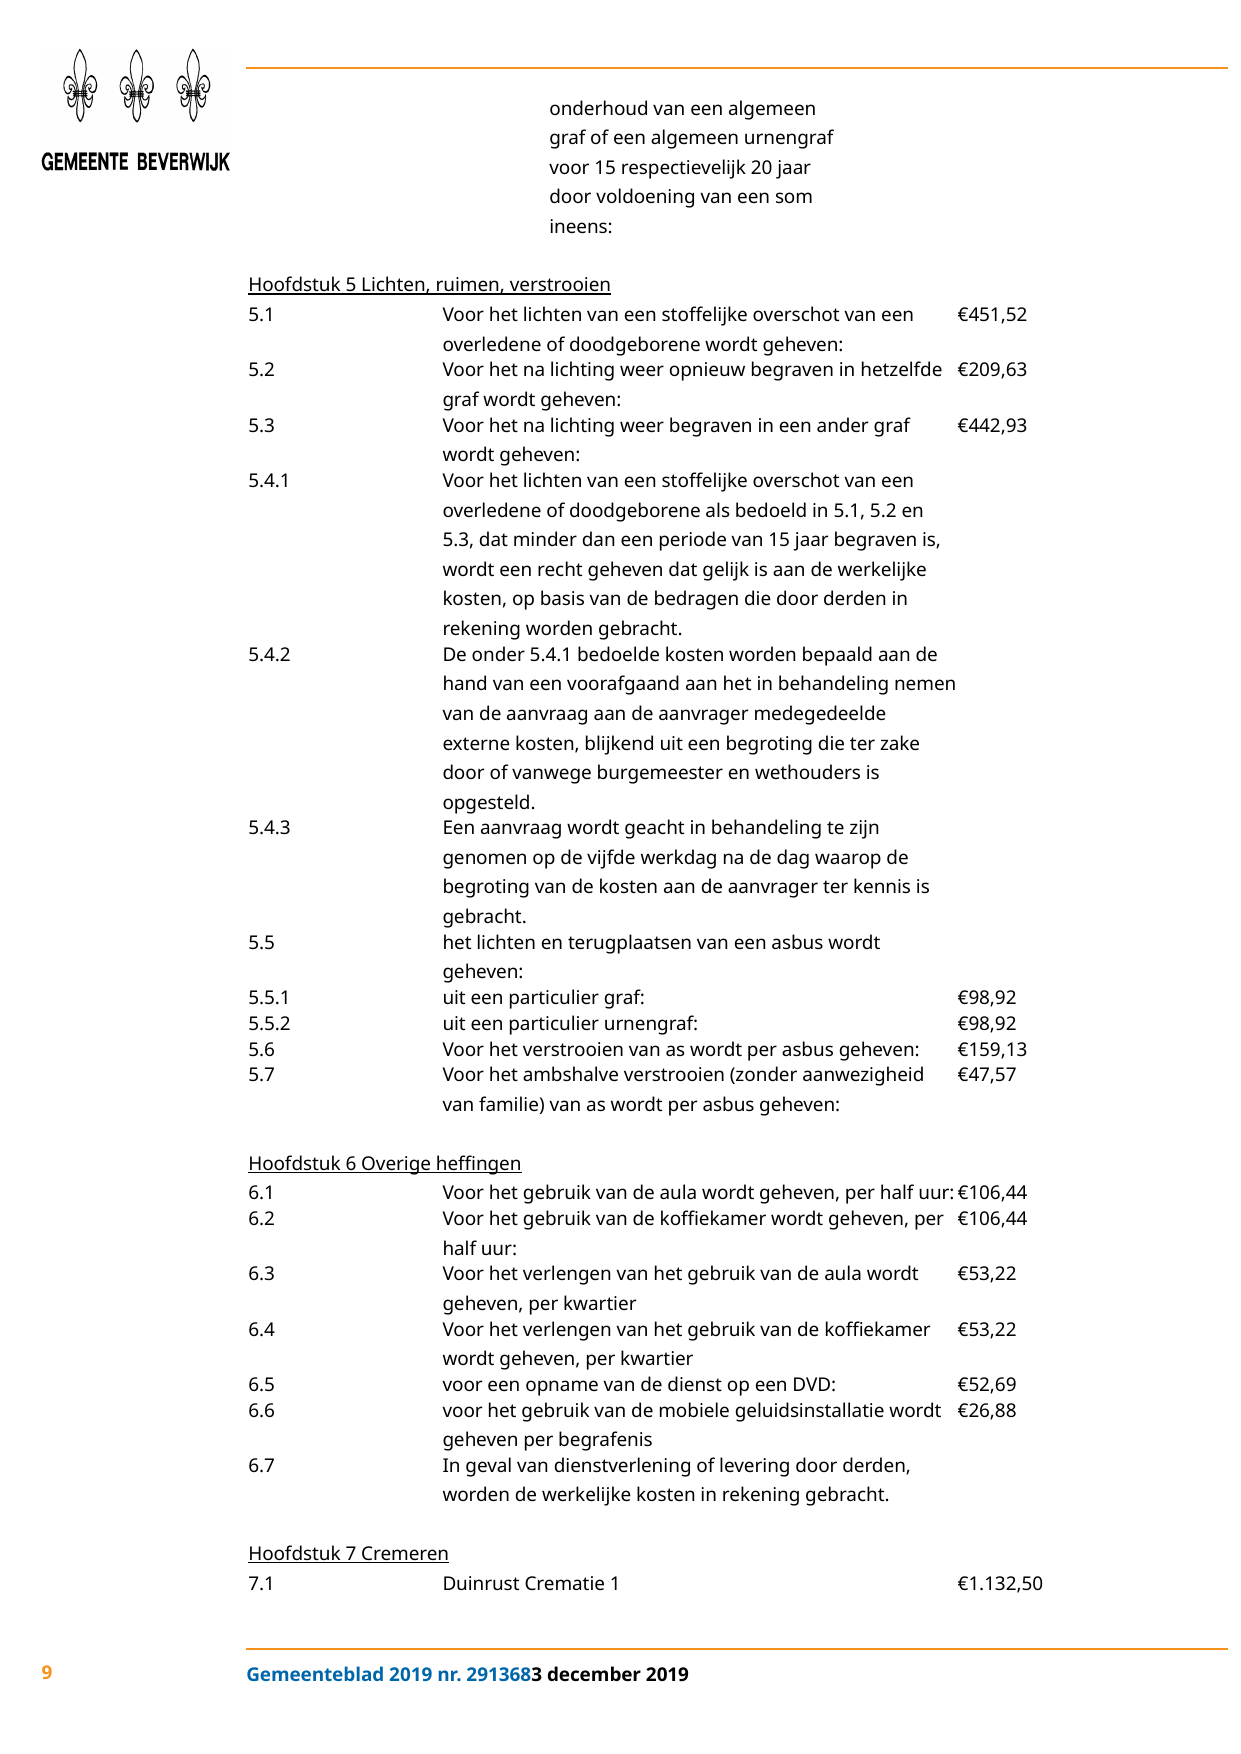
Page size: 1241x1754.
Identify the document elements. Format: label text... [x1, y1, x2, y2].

picture [41, 47, 231, 172]
text Hoofdstuk 6 Overige heffingen [248, 1150, 1152, 1175]
table_cell Een aanvraag wordt geacht in behandeling te zijn genomen op de vijfde werkdag na de dag waarop de begroting van de kosten aan de aanvrager ter kennis is gebracht. [442, 815, 957, 929]
table_header Voor het gebruik van de aula wordt geheven, per half uur: [442, 1179, 957, 1205]
table_cell [958, 467, 1152, 641]
table_cell onderhoud van een algemeen graf of een algemeen urnengraf voor 15 respectievelijk 20 jaar door voldoening van een som ineens: [549, 95, 850, 239]
table_cell 5.4.2 [248, 641, 442, 814]
table_cell voor het gebruik van de mobiele geluidsinstallatie wordt geheven per begrafenis [442, 1397, 957, 1452]
table_cell Voor het verlengen van het gebruik van de koffiekamer wordt geheven, per kwartier [442, 1316, 957, 1371]
table_cell 6.3 [248, 1260, 442, 1316]
table_cell Voor het verlengen van het gebruik van de aula wordt geheven, per kwartier [442, 1260, 957, 1316]
table_cell Voor het verstrooien van as wordt per asbus geheven: [442, 1036, 957, 1062]
table_cell Voor het gebruik van de koffiekamer wordt geheven, per half uur: [442, 1205, 957, 1260]
table_header €106,44 [958, 1179, 1152, 1205]
table_cell 5.4.3 [248, 815, 442, 929]
table_cell [850, 95, 1001, 239]
table_cell [958, 929, 1152, 984]
table_cell 6.2 [248, 1205, 442, 1260]
table_header €451,52 [958, 301, 1152, 357]
table_header €1.132,50 [958, 1570, 1152, 1596]
table_cell €98,92 [958, 984, 1152, 1010]
table_cell €442,93 [958, 412, 1152, 467]
table_cell [958, 1452, 1152, 1507]
table_cell €52,69 [958, 1371, 1152, 1397]
table_cell 6.7 [248, 1452, 442, 1507]
table_header Duinrust Crematie 1 [442, 1570, 957, 1596]
table_cell 5.2 [248, 357, 442, 412]
table_cell Voor het lichten van een stoffelijke overschot van een overledene of doodgeborene als bedoeld in 5.1, 5.2 en 5.3, dat minder dan een periode van 15 jaar begraven is, wordt een recht geheven dat gelijk is aan de werkelijke kosten, op basis van de bedragen die door derden in rekening worden gebracht. [442, 467, 957, 641]
table_cell €106,44 [958, 1205, 1152, 1260]
table_cell €159,13 [958, 1036, 1152, 1062]
table_cell 6.6 [248, 1397, 442, 1452]
table_cell 5.6 [248, 1036, 442, 1062]
table_cell 6.4 [248, 1316, 442, 1371]
table_cell €26,88 [958, 1397, 1152, 1452]
table_cell het lichten en terugplaatsen van een asbus wordt geheven: [442, 929, 957, 984]
table_cell 5.7 [248, 1062, 442, 1117]
table_header 5.1 [248, 301, 442, 357]
table_cell €209,63 [958, 357, 1152, 412]
table_cell [958, 641, 1152, 814]
table_header 7.1 [248, 1570, 442, 1596]
table_cell 5.3 [248, 412, 442, 467]
table_cell In geval van dienstverlening of levering door derden, worden de werkelijke kosten in rekening gebracht. [442, 1452, 957, 1507]
table_cell 5.5 [248, 929, 442, 984]
table_cell €53,22 [958, 1316, 1152, 1371]
table_cell uit een particulier urnengraf: [442, 1010, 957, 1036]
table_header 6.1 [248, 1179, 442, 1205]
text Hoofdstuk 5 Lichten, ruimen, verstrooien [248, 272, 1152, 297]
table_cell 6.5 [248, 1371, 442, 1397]
table_cell uit een particulier graf: [442, 984, 957, 1010]
table_cell [958, 815, 1152, 929]
table_cell [248, 95, 398, 239]
table_cell Voor het na lichting weer begraven in een ander graf wordt geheven: [442, 412, 957, 467]
table_cell 5.4.1 [248, 467, 442, 641]
table_cell €98,92 [958, 1010, 1152, 1036]
table_cell Voor het na lichting weer opnieuw begraven in hetzelfde graf wordt geheven: [442, 357, 957, 412]
table_cell 5.5.1 [248, 984, 442, 1010]
table_cell €47,57 [958, 1062, 1152, 1117]
table_cell Voor het ambshalve verstrooien (zonder aanwezigheid van familie) van as wordt per asbus geheven: [442, 1062, 957, 1117]
table_header Voor het lichten van een stoffelijke overschot van een overledene of doodgeborene wordt geheven: [442, 301, 957, 357]
table_cell €53,22 [958, 1260, 1152, 1316]
text Hoofdstuk 7 Cremeren [248, 1540, 1152, 1566]
table_cell De onder 5.4.1 bedoelde kosten worden bepaald aan de hand van een voorafgaand aan het in behandeling nemen van de aanvraag aan de aanvrager medegedeelde externe kosten, blijkend uit een begroting die ter zake door of vanwege burgemeester en wethouders is opgesteld. [442, 641, 957, 814]
table_cell 5.5.2 [248, 1010, 442, 1036]
table_cell [399, 95, 549, 239]
table_cell voor een opname van de dienst op een DVD: [442, 1371, 957, 1397]
